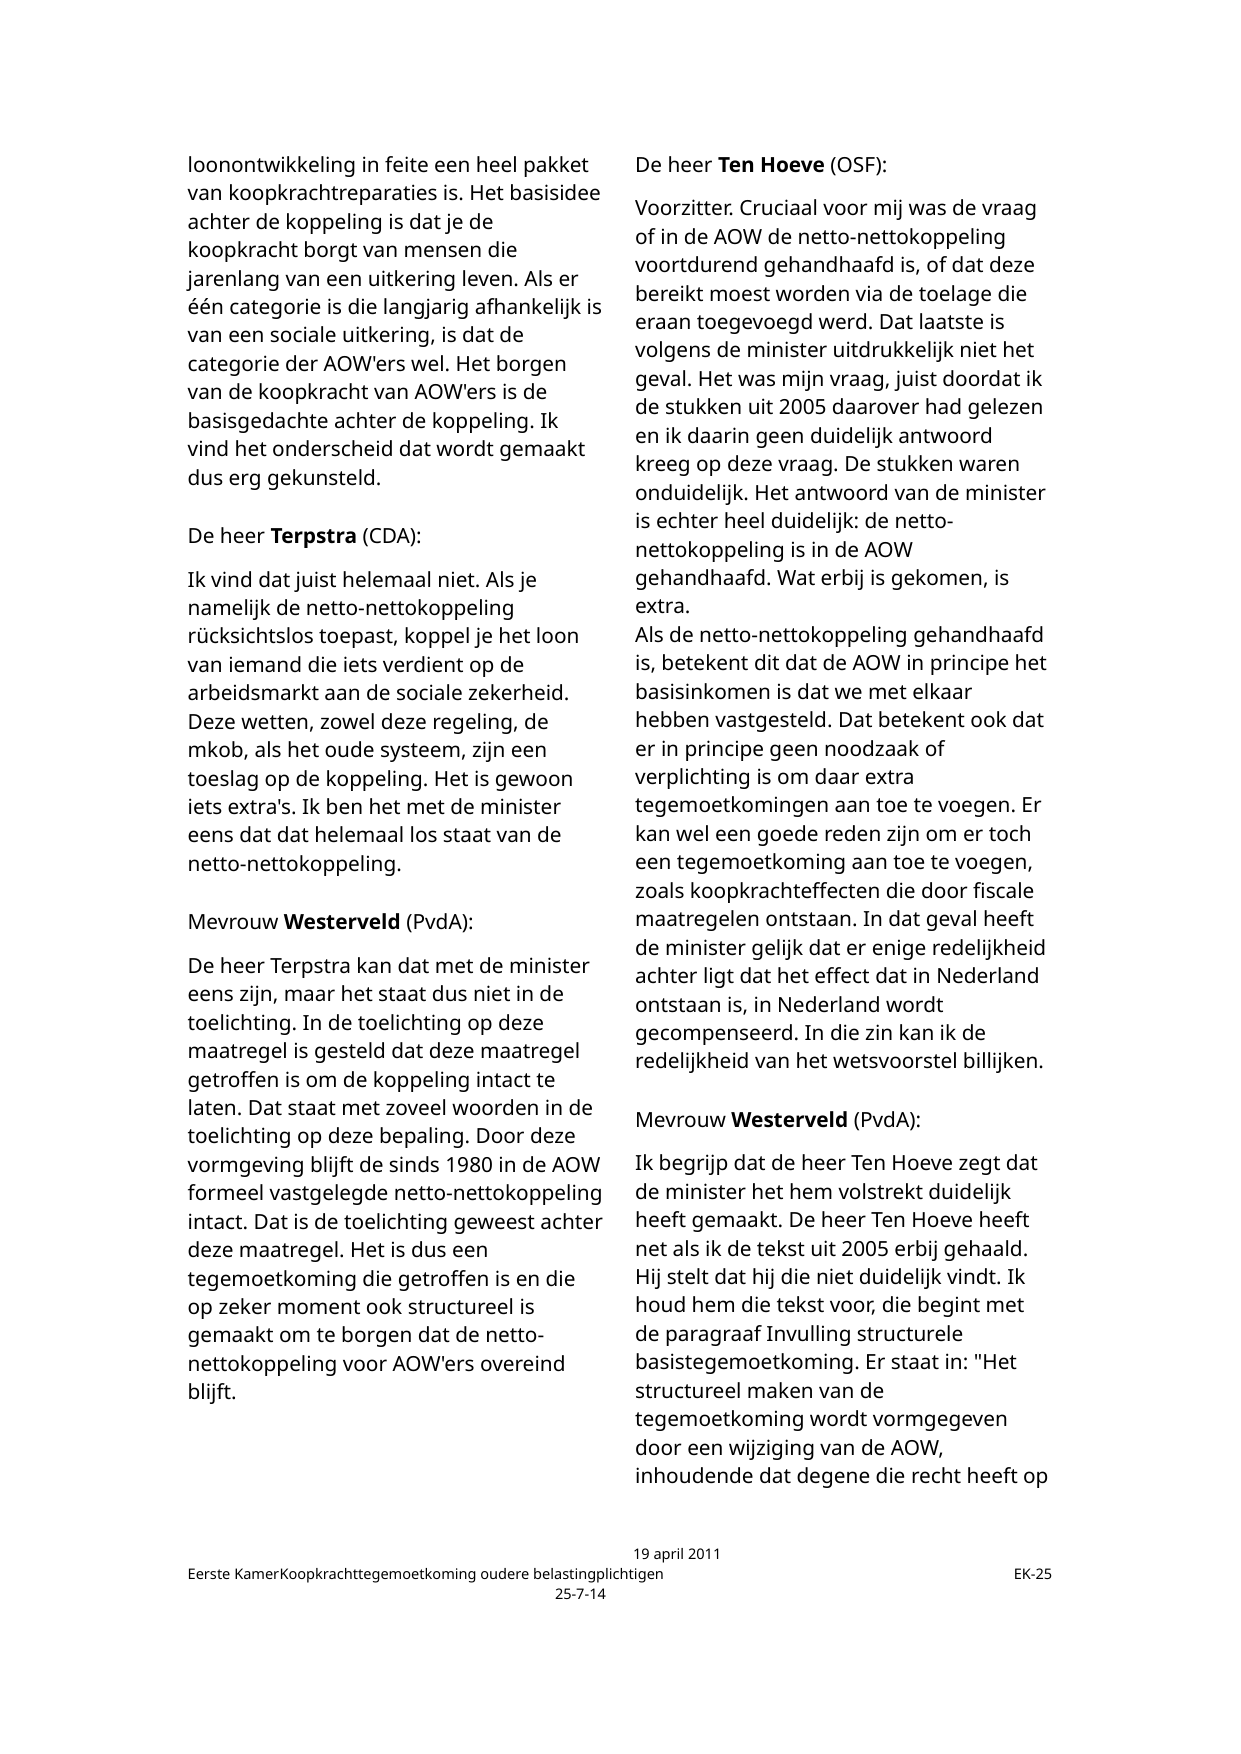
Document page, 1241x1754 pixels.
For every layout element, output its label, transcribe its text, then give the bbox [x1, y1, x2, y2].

text  [187, 1436, 605, 1464]
text Als de netto-nettokoppeling gehandhaafd is, betekent dit dat de AOW in principe het basisinkomen is dat we met elkaar hebben vastgesteld. Dat betekent ook dat er in principe geen noodzaak of verplichting is om daar extra tegemoetkomingen aan toe te voegen. Er kan wel een goede reden zijn om er toch een tegemoetkoming aan toe te voegen, zoals koopkrachteffecten die door fiscale maatregelen ontstaan. In dat geval heeft de minister gelijk dat er enige redelijkheid achter ligt dat het effect dat in Nederland ontstaan is, in Nederland wordt gecompenseerd. In die zin kan ik de redelijkheid van het wetsvoorstel billijken. [635, 620, 1053, 1075]
text Voorzitter. Cruciaal voor mij was de vraag of in de AOW de netto-nettokoppeling voortdurend gehandhaafd is, of dat deze bereikt moest worden via de toelage die eraan toegevoegd werd. Dat laatste is volgens de minister uitdrukkelijk niet het geval. Het was mijn vraag, juist doordat ik de stukken uit 2005 daarover had gelezen en ik daarin geen duidelijk antwoord kreeg op deze vraag. De stukken waren onduidelijk. Het antwoord van de minister is echter heel duidelijk: de netto-nettokoppeling is in de AOW gehandhaafd. Wat erbij is gekomen, is extra. [635, 193, 1053, 620]
text De heer Ten Hoeve (OSF): [635, 150, 1053, 178]
text De heer Terpstra (CDA): [187, 521, 605, 550]
text Mevrouw Westerveld (PvdA): [187, 907, 605, 936]
text Ik begrijp dat de heer Ten Hoeve zegt dat de minister het hem volstrekt duidelijk heeft gemaakt. De heer Ten Hoeve heeft net als ik de tekst uit 2005 erbij gehaald. Hij stelt dat hij die niet duidelijk vindt. Ik houd hem die tekst voor, die begint met de paragraaf Invulling structurele basistegemoetkoming. Er staat in: "Het structureel maken van de tegemoetkoming wordt vormgegeven door een wijziging van de AOW, inhoudende dat degene die recht heeft op [635, 1148, 1053, 1490]
text Mevrouw Westerveld (PvdA): [635, 1105, 1053, 1133]
text De heer Terpstra kan dat met de minister eens zijn, maar het staat dus niet in de toelichting. In de toelichting op deze maatregel is gesteld dat deze maatregel getroffen is om de koppeling intact te laten. Dat staat met zoveel woorden in de toelichting op deze bepaling. Door deze vormgeving blijft de sinds 1980 in de AOW formeel vastgelegde netto-nettokoppeling intact. Dat is de toelichting geweest achter deze maatregel. Het is dus een tegemoetkoming die getroffen is en die op zeker moment ook structureel is gemaakt om te borgen dat de netto-nettokoppeling voor AOW'ers overeind blijft. [187, 951, 605, 1406]
text loonontwikkeling in feite een heel pakket van koopkrachtreparaties is. Het basisidee achter de koppeling is dat je de koopkracht borgt van mensen die jarenlang van een uitkering leven. Als er één categorie is die langjarig afhankelijk is van een sociale uitkering, is dat de categorie der AOW'ers wel. Het borgen van de koopkracht van AOW'ers is de basisgedachte achter de koppeling. Ik vind het onderscheid dat wordt gemaakt dus erg gekunsteld. [187, 150, 605, 491]
text Ik vind dat juist helemaal niet. Als je namelijk de netto-nettokoppeling rücksichtslos toepast, koppel je het loon van iemand die iets verdient op de arbeidsmarkt aan de sociale zekerheid. Deze wetten, zowel deze regeling, de mkob, als het oude systeem, zijn een toeslag op de koppeling. Het is gewoon iets extra's. Ik ben het met de minister eens dat dat helemaal los staat van de netto-nettokoppeling. [187, 565, 605, 877]
